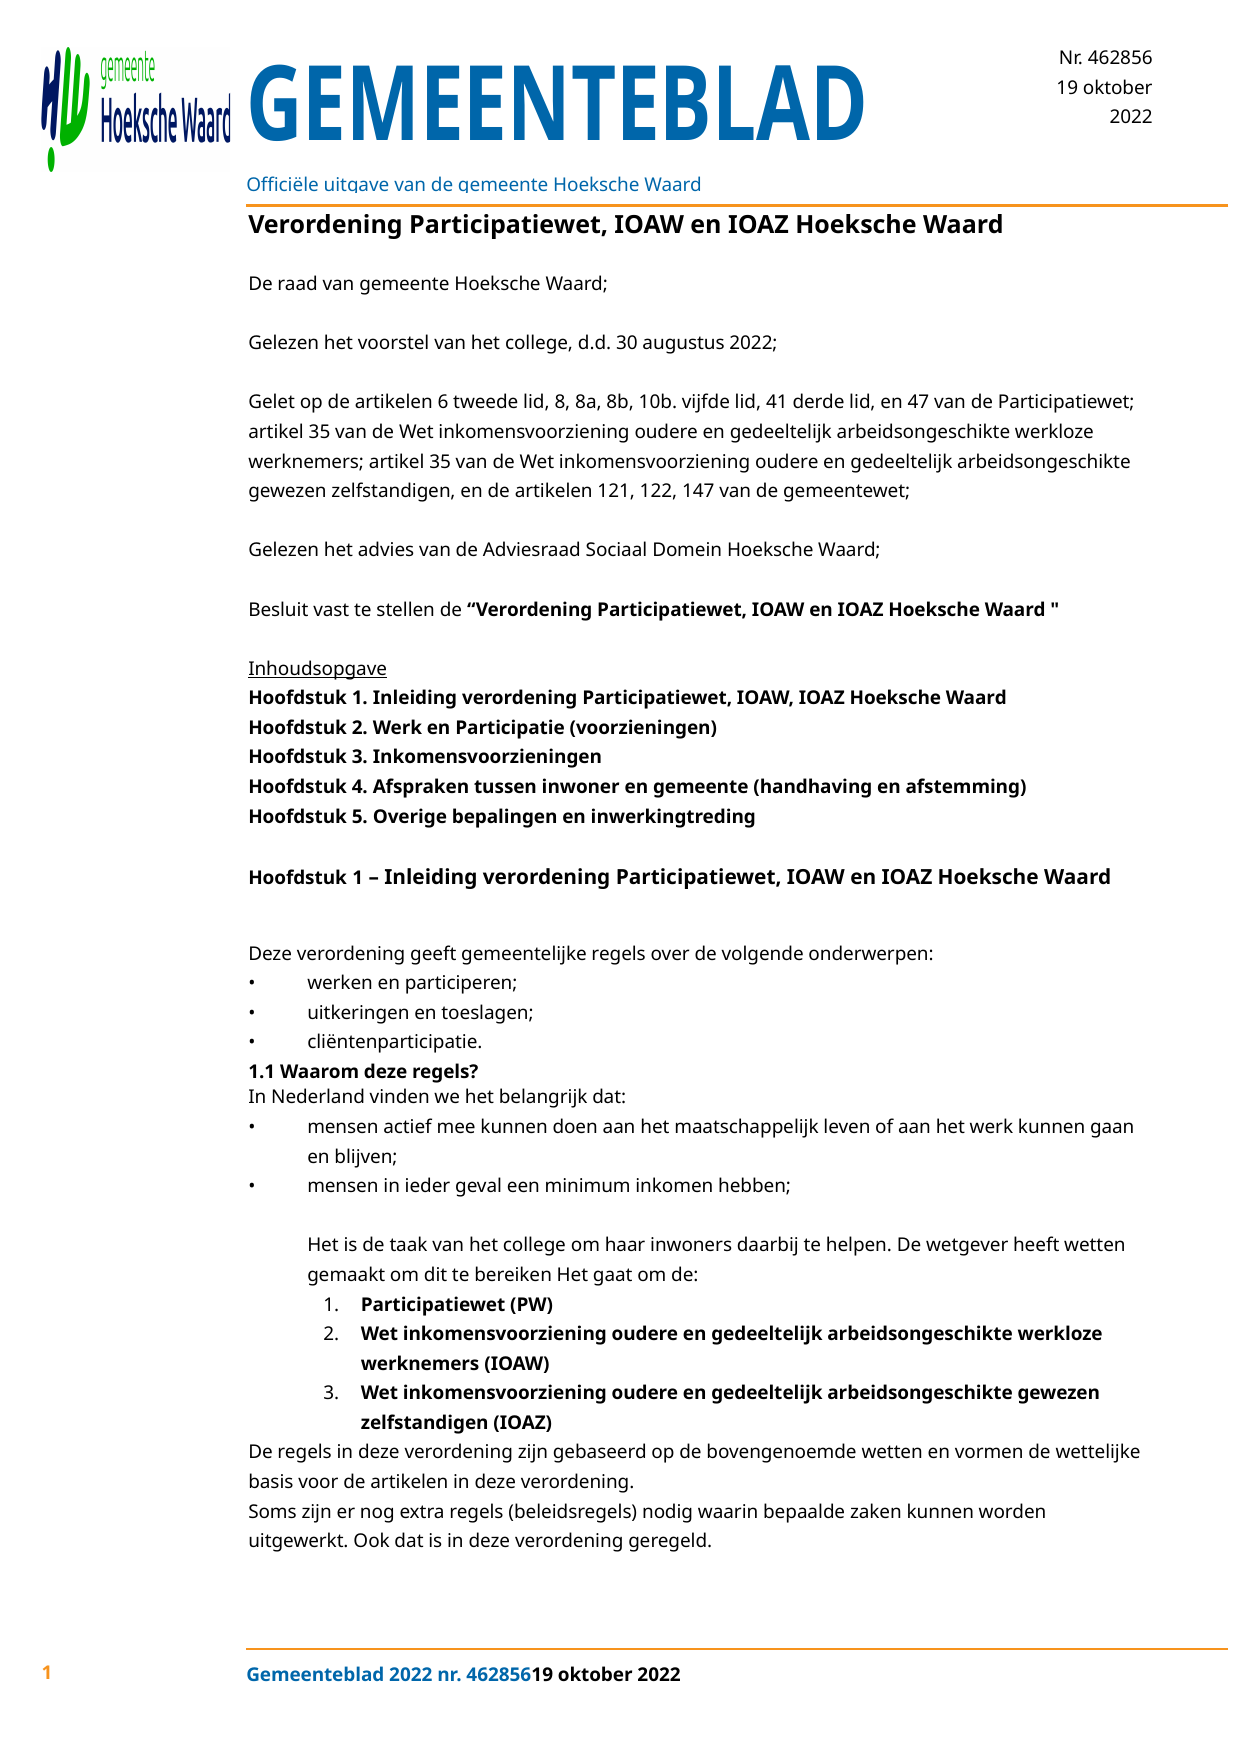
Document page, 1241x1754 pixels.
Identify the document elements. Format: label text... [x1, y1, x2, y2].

text Soms zijn er nog extra regels (beleidsregels) nodig waarin bepaalde zaken kunnen worden uitgewerkt. Ook dat is in deze verordening geregeld. [248, 1498, 1152, 1553]
text Gelet op de artikelen 6 tweede lid, 8, 8a, 8b, 10b. vijfde lid, 41 derde lid, en 47 van de Participatiewet; artikel 35 van de Wet inkomensvoorziening oudere en gedeeltelijk arbeidsongeschikte werkloze werknemers; artikel 35 van de Wet inkomensvoorziening oudere en gedeeltelijk arbeidsongeschikte gewezen zelfstandigen, en de artikelen 121, 122, 147 van de gemeentewet; [248, 389, 1152, 503]
text Hoofdstuk 3. Inkomensvoorzieningen [248, 744, 1152, 769]
text De raad van gemeente Hoeksche Waard; [248, 270, 1152, 296]
text Hoofdstuk 5. Overige bepalingen en inwerkingtreding [248, 803, 1152, 828]
list cliëntenparticipatie. [248, 1028, 1152, 1054]
text De regels in deze verordening zijn gebaseerd op de bovengenoemde wetten en vormen de wettelijke basis voor de artikelen in deze verordening. [248, 1439, 1152, 1494]
text Inhoudsopgave [248, 655, 1152, 681]
list mensen actief mee kunnen doen aan het maatschappelijk leven of aan het werk kunnen gaan en blijven; [248, 1113, 1152, 1169]
text Deze verordening geeft gemeentelijke regels over de volgende onderwerpen: [248, 940, 1152, 965]
text Verordening Participatiewet, IOAW en IOAZ Hoeksche Waard [248, 207, 1152, 241]
list mensen in ieder geval een minimum inkomen hebben; [248, 1172, 1152, 1198]
list werken en participeren; [248, 969, 1152, 995]
text Hoofdstuk 2. Werk en Participatie (voorzieningen) [248, 714, 1152, 740]
list Het is de taak van het college om haar inwoners daarbij te helpen. De wetgever heeft wetten gemaakt om dit te bereiken Het gaat om de: [248, 1232, 1152, 1287]
text Hoofdstuk 1 – Inleiding verordening Participatiewet, IOAW en IOAZ Hoeksche Waard [248, 862, 1152, 890]
picture [41, 47, 231, 172]
text Hoofdstuk 4. Afspraken tussen inwoner en gemeente (handhaving en afstemming) [248, 773, 1152, 799]
text Gelezen het advies van de Adviesraad Sociaal Domein Hoeksche Waard; [248, 537, 1152, 562]
list Participatiewet (PW) [323, 1291, 1152, 1317]
list Wet inkomensvoorziening oudere en gedeeltelijk arbeidsongeschikte werkloze werknemers (IOAW) [323, 1320, 1152, 1376]
text Hoofdstuk 1. Inleiding verordening Participatiewet, IOAW, IOAZ Hoeksche Waard [248, 684, 1152, 710]
list Wet inkomensvoorziening oudere en gedeeltelijk arbeidsongeschikte gewezen zelfstandigen (IOAZ) [323, 1379, 1152, 1435]
text Besluit vast te stellen de “Verordening Participatiewet, IOAW en IOAZ Hoeksche Waard " [248, 596, 1152, 621]
text 1.1 Waarom deze regels? [248, 1058, 1152, 1084]
text Gelezen het voorstel van het college, d.d. 30 augustus 2022; [248, 329, 1152, 355]
text In Nederland vinden we het belangrijk dat: [248, 1084, 1152, 1109]
list uitkeringen en toeslagen; [248, 999, 1152, 1024]
